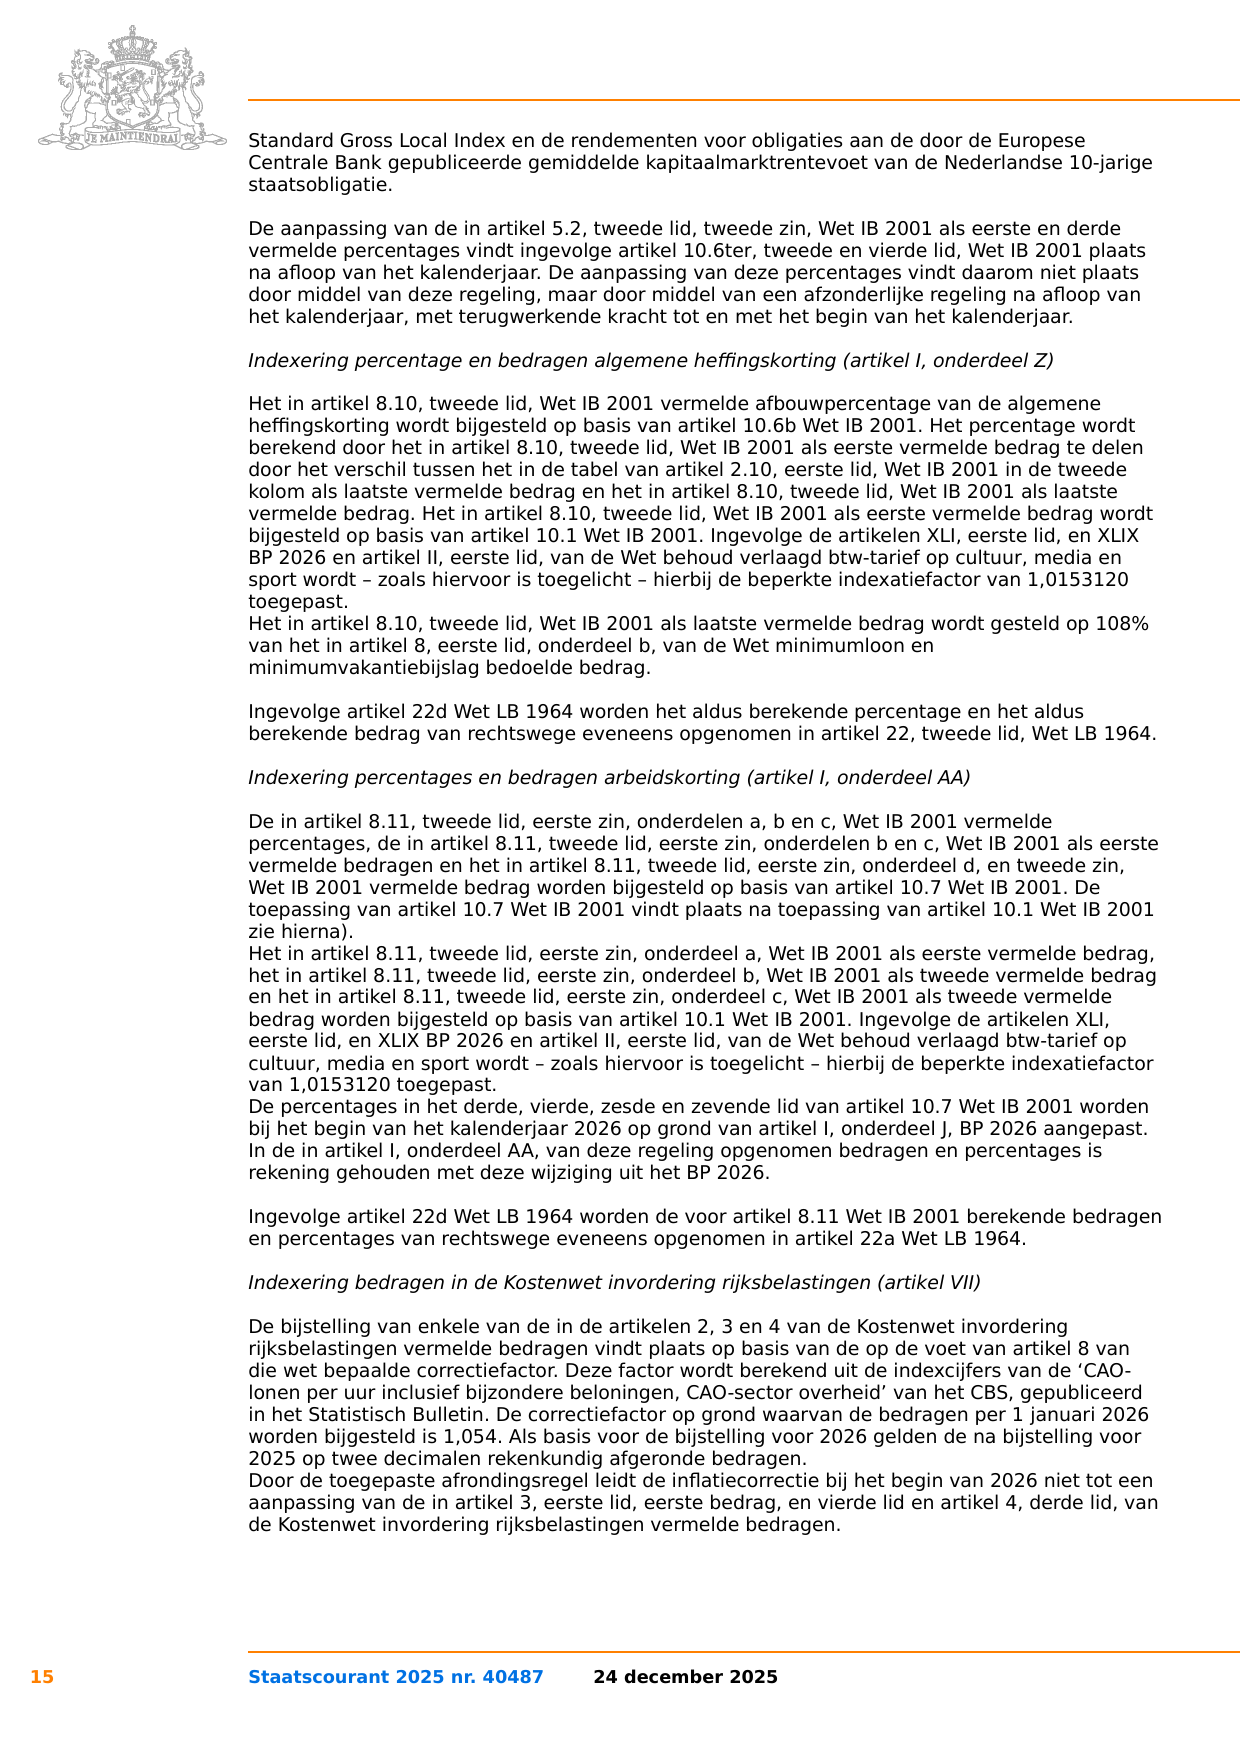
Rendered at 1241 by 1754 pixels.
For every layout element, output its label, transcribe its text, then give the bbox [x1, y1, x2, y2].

subtitle Indexering percentage en bedragen algemene heffingskorting (artikel I, onderdeel Z) [248, 349, 1163, 371]
text Het in artikel 8.10, tweede lid, Wet IB 2001 vermelde afbouwpercentage van de algemene heffingskorting wordt bijgesteld op basis van artikel 10.6b Wet IB 2001. Het percentage wordt berekend door het in artikel 8.10, tweede lid, Wet IB 2001 als eerste vermelde bedrag te delen door het verschil tussen het in de tabel van artikel 2.10, eerste lid, Wet IB 2001 in de tweede kolom als laatste vermelde bedrag en het in artikel 8.10, tweede lid, Wet IB 2001 als laatste vermelde bedrag. Het in artikel 8.10, tweede lid, Wet IB 2001 als eerste vermelde bedrag wordt bijgesteld op basis van artikel 10.1 Wet IB 2001. Ingevolge de artikelen XLI, eerste lid, en XLIX BP 2026 en artikel II, eerste lid, van de Wet behoud verlaagd btw-tarief op cultuur, media en sport wordt – zoals hiervoor is toegelicht – hierbij de beperkte indexatiefactor van 1,0153120 toegepast. [248, 393, 1163, 613]
subtitle Indexering bedragen in de Kostenwet invordering rijksbelastingen (artikel VII) [248, 1272, 1163, 1294]
text Ingevolge artikel 22d Wet LB 1964 worden de voor artikel 8.11 Wet IB 2001 berekende bedragen en percentages van rechtswege eveneens opgenomen in artikel 22a Wet LB 1964. [248, 1206, 1163, 1250]
text Ingevolge artikel 22d Wet LB 1964 worden het aldus berekende percentage en het aldus berekende bedrag van rechtswege eveneens opgenomen in artikel 22, tweede lid, Wet LB 1964. [248, 701, 1163, 745]
text Het in artikel 8.11, tweede lid, eerste zin, onderdeel a, Wet IB 2001 als eerste vermelde bedrag, het in artikel 8.11, tweede lid, eerste zin, onderdeel b, Wet IB 2001 als tweede vermelde bedrag en het in artikel 8.11, tweede lid, eerste zin, onderdeel c, Wet IB 2001 als tweede vermelde bedrag worden bijgesteld op basis van artikel 10.1 Wet IB 2001. Ingevolge de artikelen XLI, eerste lid, en XLIX BP 2026 en artikel II, eerste lid, van de Wet behoud verlaagd btw-tarief op cultuur, media en sport wordt – zoals hiervoor is toegelicht – hierbij de beperkte indexatiefactor van 1,0153120 toegepast. [248, 942, 1163, 1096]
text De percentages in het derde, vierde, zesde en zevende lid van artikel 10.7 Wet IB 2001 worden bij het begin van het kalenderjaar 2026 op grond van artikel I, onderdeel J, BP 2026 aangepast. In de in artikel I, onderdeel AA, van deze regeling opgenomen bedragen en percentages is rekening gehouden met deze wijziging uit het BP 2026. [248, 1096, 1163, 1184]
subtitle Indexering percentages en bedragen arbeidskorting (artikel I, onderdeel AA) [248, 767, 1163, 789]
text De bijstelling van enkele van de in de artikelen 2, 3 en 4 van de Kostenwet invordering rijksbelastingen vermelde bedragen vindt plaats op basis van de op de voet van artikel 8 van die wet bepaalde correctiefactor. Deze factor wordt berekend uit de indexcijfers van de ‘CAO-lonen per uur inclusief bijzondere beloningen, CAO-sector overheid’ van het CBS, gepubliceerd in het Statistisch Bulletin. De correctiefactor op grond waarvan de bedragen per 1 januari 2026 worden bijgesteld is 1,054. Als basis voor de bijstelling voor 2026 gelden de na bijstelling voor 2025 op twee decimalen rekenkundig afgeronde bedragen. [248, 1316, 1163, 1470]
text Het in artikel 8.10, tweede lid, Wet IB 2001 als laatste vermelde bedrag wordt gesteld op 108% van het in artikel 8, eerste lid, onderdeel b, van de Wet minimumloon en minimumvakantiebijslag bedoelde bedrag. [248, 613, 1163, 679]
text De aanpassing van de in artikel 5.2, tweede lid, tweede zin, Wet IB 2001 als eerste en derde vermelde percentages vindt ingevolge artikel 10.6ter, tweede en vierde lid, Wet IB 2001 plaats na afloop van het kalenderjaar. De aanpassing van deze percentages vindt daarom niet plaats door middel van deze regeling, maar door middel van een afzonderlijke regeling na afloop van het kalenderjaar, met terugwerkende kracht tot en met het begin van het kalenderjaar. [248, 218, 1163, 328]
text Door de toegepaste afrondingsregel leidt de inflatiecorrectie bij het begin van 2026 niet tot een aanpassing van de in artikel 3, eerste lid, eerste bedrag, en vierde lid en artikel 4, derde lid, van de Kostenwet invordering rijksbelastingen vermelde bedragen. [248, 1470, 1163, 1536]
text Standard Gross Local Index en de rendementen voor obligaties aan de door de Europese Centrale Bank gepubliceerde gemiddelde kapitaalmarktrentevoet van de Nederlandse 10-jarige staatsobligatie. [248, 130, 1163, 196]
text De in artikel 8.11, tweede lid, eerste zin, onderdelen a, b en c, Wet IB 2001 vermelde percentages, de in artikel 8.11, tweede lid, eerste zin, onderdelen b en c, Wet IB 2001 als eerste vermelde bedragen en het in artikel 8.11, tweede lid, eerste zin, onderdeel d, en tweede zin, Wet IB 2001 vermelde bedrag worden bijgesteld op basis van artikel 10.7 Wet IB 2001. De toepassing van artikel 10.7 Wet IB 2001 vindt plaats na toepassing van artikel 10.1 Wet IB 2001 zie hierna). [248, 811, 1163, 942]
picture [38, 25, 227, 150]
